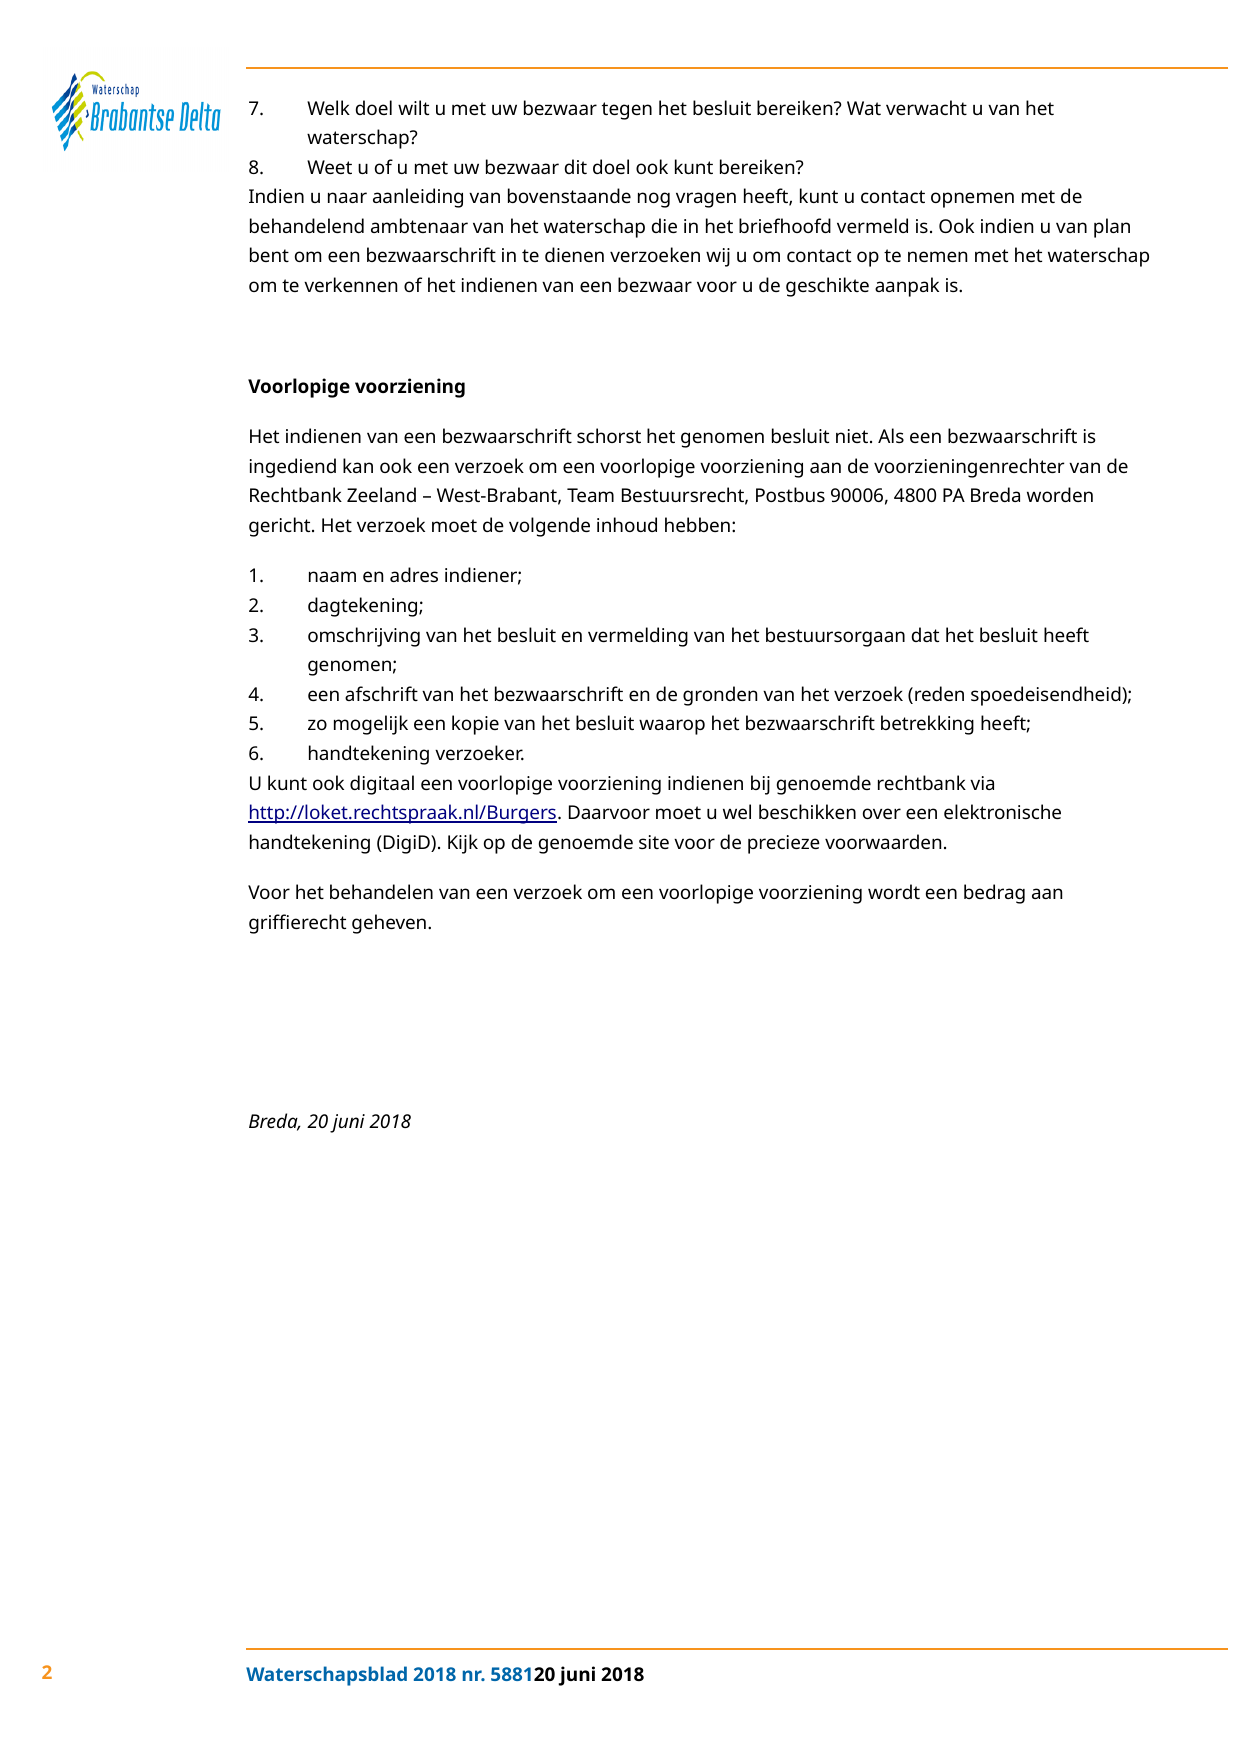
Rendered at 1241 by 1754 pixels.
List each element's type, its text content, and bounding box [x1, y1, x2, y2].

text U kunt ook digitaal een voorlopige voorziening indienen bij genoemde rechtbank via http://loket.rechtspraak.nl/Burgers. Daarvoor moet u wel beschikken over een elektronische handtekening (DigiD). Kijk op de genoemde site voor de precieze voorwaarden. [248, 770, 1152, 855]
list zo mogelijk een kopie van het besluit waarop het bezwaarschrift betrekking heeft; [248, 711, 1152, 736]
list naam en adres indiener; [248, 563, 1152, 588]
list omschrijving van het besluit en vermelding van het bestuursorgaan dat het besluit heeft genomen; [248, 622, 1152, 677]
text Breda, 20 juni 2018 [248, 1108, 1152, 1134]
list handtekening verzoeker. [248, 740, 1152, 766]
text Voor het behandelen van een verzoek om een voorlopige voorziening wordt een bedrag aan griffierecht geheven. [248, 879, 1152, 935]
picture [41, 47, 231, 172]
list dagtekening; [248, 592, 1152, 618]
text Het indienen van een bezwaarschrift schorst het genomen besluit niet. Als een bezwaarschrift is ingediend kan ook een verzoek om een voorlopige voorziening aan de voorzieningenrechter van de Rechtbank Zeeland – West-Brabant, Team Bestuursrecht, Postbus 90006, 4800 PA Breda worden gericht. Het verzoek moet de volgende inhoud hebben: [248, 423, 1152, 538]
list een afschrift van het bezwaarschrift en de gronden van het verzoek (reden spoedeisendheid); [248, 681, 1152, 707]
list Weet u of u met uw bezwaar dit doel ook kunt bereiken? [248, 154, 1152, 180]
text Indien u naar aanleiding van bovenstaande nog vragen heeft, kunt u contact opnemen met de behandelend ambtenaar van het waterschap die in het briefhoofd vermeld is. Ook indien u van plan bent om een bezwaarschrift in te dienen verzoeken wij u om contact op te nemen met het waterschap om te verkennen of het indienen van een bezwaar voor u de geschikte aanpak is. [248, 183, 1152, 298]
list Welk doel wilt u met uw bezwaar tegen het besluit bereiken? Wat verwacht u van het waterschap? [248, 95, 1152, 150]
text Voorlopige voorziening [248, 373, 1152, 399]
